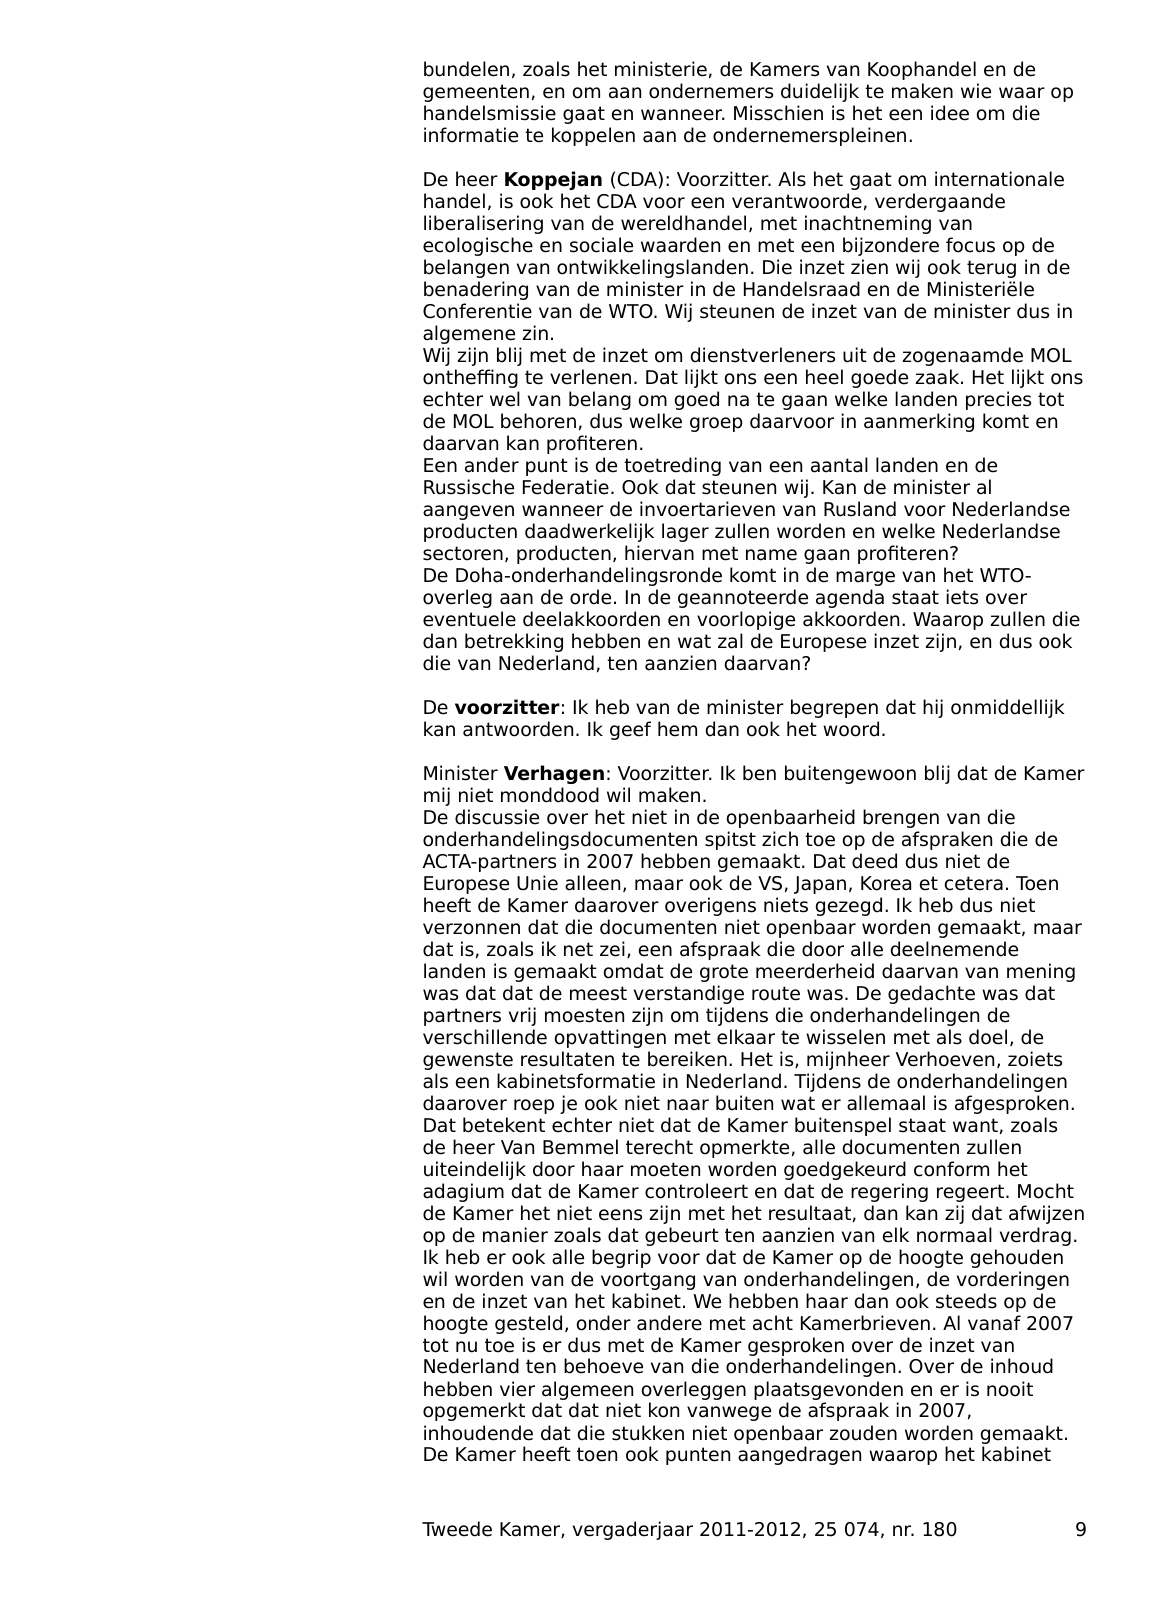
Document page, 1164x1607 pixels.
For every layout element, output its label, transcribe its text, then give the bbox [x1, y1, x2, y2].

text bundelen, zoals het ministerie, de Kamers van Koophandel en de gemeenten, en om aan ondernemers duidelijk te maken wie waar op handelsmissie gaat en wanneer. Misschien is het een idee om die informatie te koppelen aan de ondernemerspleinen. [422, 59, 1087, 147]
text Wij zijn blij met de inzet om dienstverleners uit de zogenaamde MOL ontheffing te verlenen. Dat lijkt ons een heel goede zaak. Het lijkt ons echter wel van belang om goed na te gaan welke landen precies tot de MOL behoren, dus welke groep daarvoor in aanmerking komt en daarvan kan profiteren. [422, 345, 1087, 455]
text Een ander punt is de toetreding van een aantal landen en de Russische Federatie. Ook dat steunen wij. Kan de minister al aangeven wanneer de invoertarieven van Rusland voor Nederlandse producten daadwerkelijk lager zullen worden en welke Nederlandse sectoren, producten, hiervan met name gaan profiteren? [422, 455, 1087, 565]
text De discussie over het niet in de openbaarheid brengen van die onderhandelingsdocumenten spitst zich toe op de afspraken die de ACTA-partners in 2007 hebben gemaakt. Dat deed dus niet de Europese Unie alleen, maar ook de VS, Japan, Korea et cetera. Toen heeft de Kamer daarover overigens niets gezegd. Ik heb dus niet verzonnen dat die documenten niet openbaar worden gemaakt, maar dat is, zoals ik net zei, een afspraak die door alle deelnemende landen is gemaakt omdat de grote meerderheid daarvan van mening was dat dat de meest verstandige route was. De gedachte was dat partners vrij moesten zijn om tijdens die onderhandelingen de verschillende opvattingen met elkaar te wisselen met als doel, de gewenste resultaten te bereiken. Het is, mijnheer Verhoeven, zoiets als een kabinetsformatie in Nederland. Tijdens de onderhandelingen daarover roep je ook niet naar buiten wat er allemaal is afgesproken. Dat betekent echter niet dat de Kamer buitenspel staat want, zoals de heer Van Bemmel terecht opmerkte, alle documenten zullen uiteindelijk door haar moeten worden goedgekeurd conform het adagium dat de Kamer controleert en dat de regering regeert. Mocht de Kamer het niet eens zijn met het resultaat, dan kan zij dat afwijzen op de manier zoals dat gebeurt ten aanzien van elk normaal verdrag. Ik heb er ook alle begrip voor dat de Kamer op de hoogte gehouden wil worden van de voortgang van onderhandelingen, de vorderingen en de inzet van het kabinet. We hebben haar dan ook steeds op de hoogte gesteld, onder andere met acht Kamerbrieven. Al vanaf 2007 tot nu toe is er dus met de Kamer gesproken over de inzet van Nederland ten behoeve van die onderhandelingen. Over de inhoud hebben vier algemeen overleggen plaatsgevonden en er is nooit opgemerkt dat dat niet kon vanwege de afspraak in 2007, inhoudende dat die stukken niet openbaar zouden worden gemaakt. De Kamer heeft toen ook punten aangedragen waarop het kabinet [422, 807, 1087, 1466]
text De heer Koppejan (CDA): Voorzitter. Als het gaat om internationale handel, is ook het CDA voor een verantwoorde, verdergaande liberalisering van de wereldhandel, met inachtneming van ecologische en sociale waarden en met een bijzondere focus op de belangen van ontwikkelingslanden. Die inzet zien wij ook terug in de benadering van de minister in de Handelsraad en de Ministeriële Conferentie van de WTO. Wij steunen de inzet van de minister dus in algemene zin. [422, 169, 1087, 345]
text Minister Verhagen: Voorzitter. Ik ben buitengewoon blij dat de Kamer mij niet monddood wil maken. [422, 763, 1087, 807]
text De voorzitter: Ik heb van de minister begrepen dat hij onmiddellijk kan antwoorden. Ik geef hem dan ook het woord. [422, 697, 1087, 741]
text De Doha-onderhandelingsronde komt in de marge van het WTO-overleg aan de orde. In de geannoteerde agenda staat iets over eventuele deelakkoorden en voorlopige akkoorden. Waarop zullen die dan betrekking hebben en wat zal de Europese inzet zijn, en dus ook die van Nederland, ten aanzien daarvan? [422, 565, 1087, 675]
